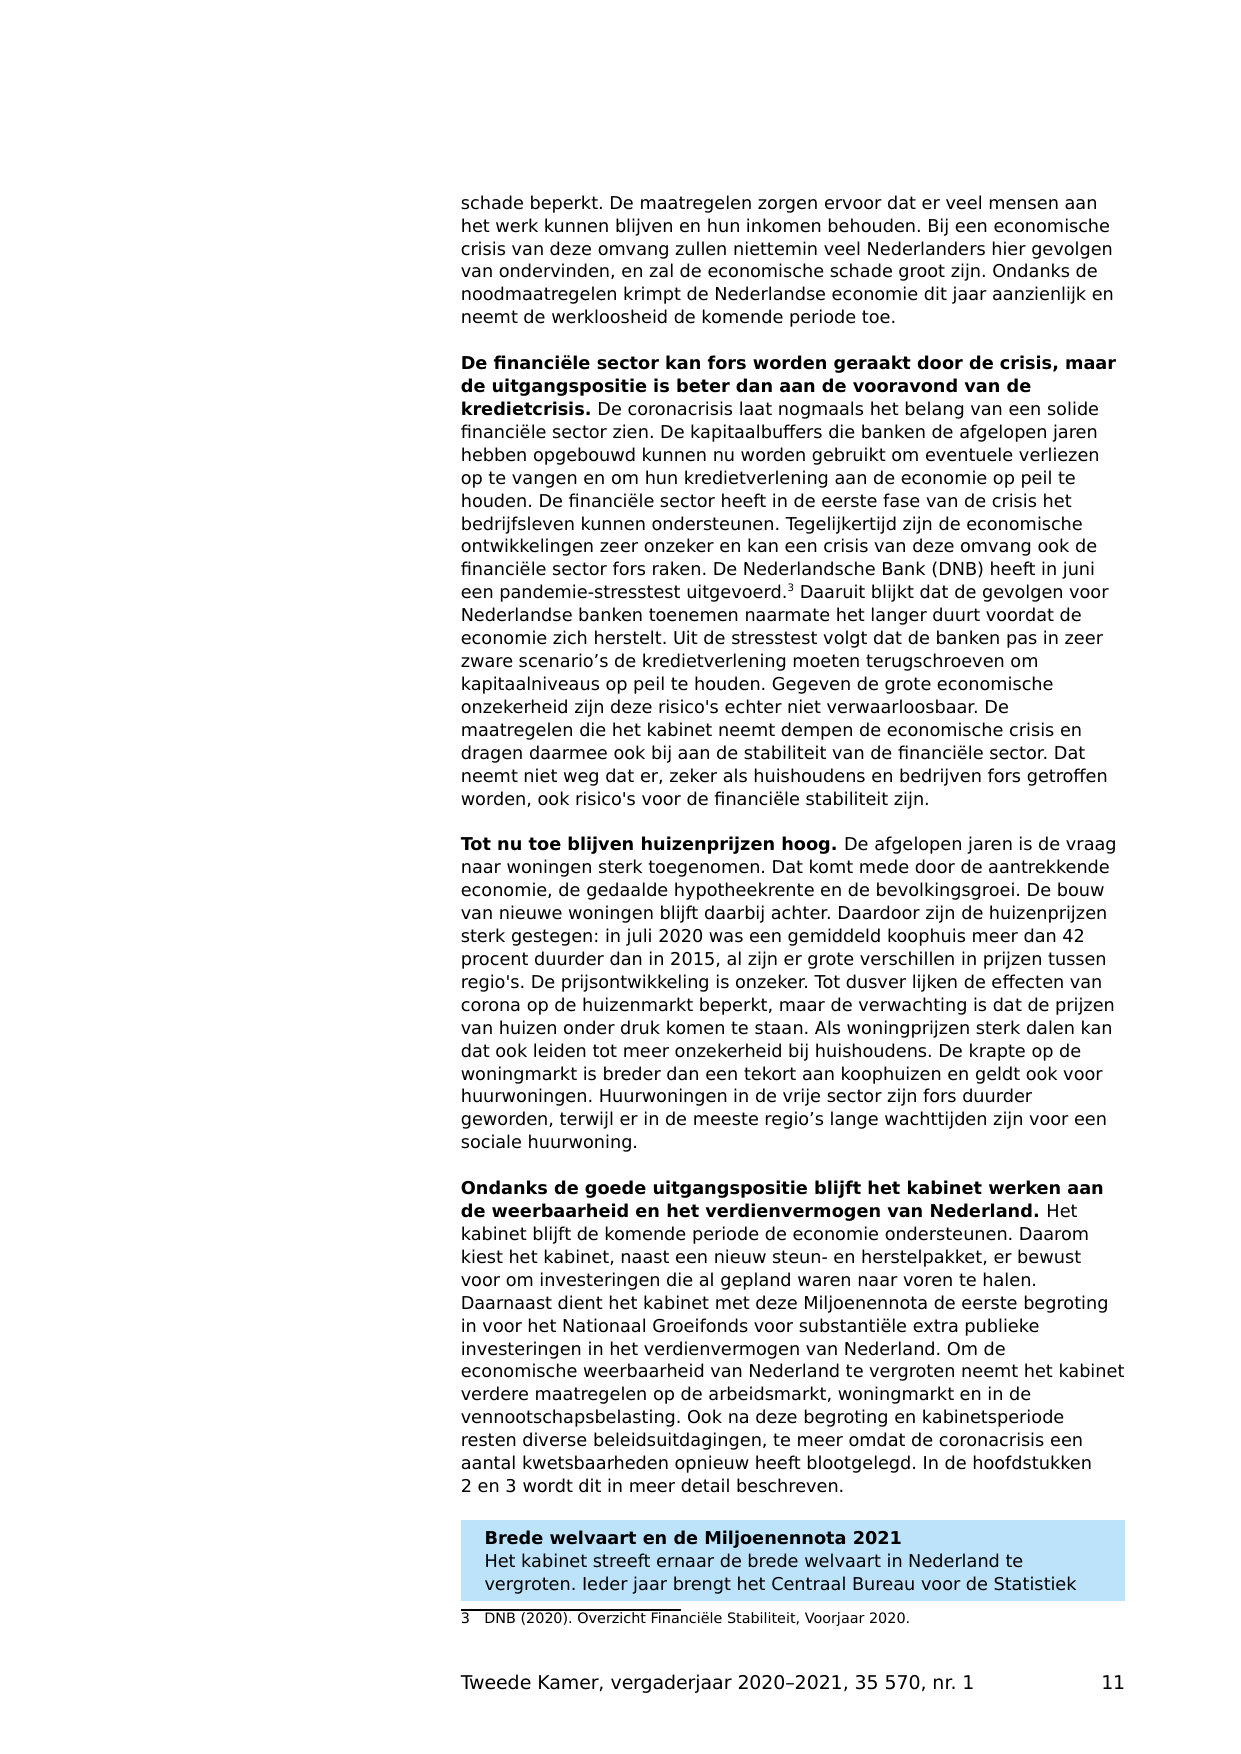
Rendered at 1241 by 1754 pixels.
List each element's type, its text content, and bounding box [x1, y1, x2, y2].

text schade beperkt. De maatregelen zorgen ervoor dat er veel mensen aan het werk kunnen blijven en hun inkomen behouden. Bij een economische crisis van deze omvang zullen niettemin veel Nederlanders hier gevolgen van ondervinden, en zal de economische schade groot zijn. Ondanks de noodmaatregelen krimpt de Nederlandse economie dit jaar aanzienlijk en neemt de werkloosheid de komende periode toe. [461, 191, 1125, 328]
text Tot nu toe blijven huizenprijzen hoog. De afgelopen jaren is de vraag naar woningen sterk toegenomen. Dat komt mede door de aantrekkende economie, de gedaalde hypotheekrente en de bevolkingsgroei. De bouw van nieuwe woningen blijft daarbij achter. Daardoor zijn de huizenprijzen sterk gestegen: in juli 2020 was een gemiddeld koophuis meer dan 42 procent duurder dan in 2015, al zijn er grote verschillen in prijzen tussen regio's. De prijsontwikkeling is onzeker. Tot dusver lijken de effecten van corona op de huizenmarkt beperkt, maar de verwachting is dat de prijzen van huizen onder druk komen te staan. Als woningprijzen sterk dalen kan dat ook leiden tot meer onzekerheid bij huishoudens. De krapte op de woningmarkt is breder dan een tekort aan koophuizen en geldt ook voor huurwoningen. Huurwoningen in de vrije sector zijn fors duurder geworden, terwijl er in de meeste regio’s lange wachttijden zijn voor een sociale huurwoning. [461, 832, 1125, 1153]
table_header Brede welvaart en de Miljoenennota 2021 Het kabinet streeft ernaar de brede welvaart in Nederland te vergroten. Ieder jaar brengt het Centraal Bureau voor de Statistiek [461, 1520, 1125, 1601]
text De financiële sector kan fors worden geraakt door de crisis, maar de uitgangspositie is beter dan aan de vooravond van de kredietcrisis. De coronacrisis laat nogmaals het belang van een solide financiële sector zien. De kapitaalbuffers die banken de afgelopen jaren hebben opgebouwd kunnen nu worden gebruikt om eventuele verliezen op te vangen en om hun kredietverlening aan de economie op peil te houden. De financiële sector heeft in de eerste fase van de crisis het bedrijfsleven kunnen ondersteunen. Tegelijkertijd zijn de economische ontwikkelingen zeer onzeker en kan een crisis van deze omvang ook de financiële sector fors raken. De Nederlandsche Bank (DNB) heeft in juni een pandemie-stresstest uitgevoerd. Daaruit blijkt dat de gevolgen voor Nederlandse banken toenemen naarmate het langer duurt voordat de economie zich herstelt. Uit de stresstest volgt dat de banken pas in zeer zware scenario’s de kredietverlening moeten terugschroeven om kapitaalniveaus op peil te houden. Gegeven de grote economische onzekerheid zijn deze risico's echter niet verwaarloosbaar. De maatregelen die het kabinet neemt dempen de economische crisis en dragen daarmee ook bij aan de stabiliteit van de financiële sector. Dat neemt niet weg dat er, zeker als huishoudens en bedrijven fors getroffen worden, ook risico's voor de financiële stabiliteit zijn. [461, 351, 1125, 809]
text Ondanks de goede uitgangspositie blijft het kabinet werken aan de weerbaarheid en het verdienvermogen van Nederland. Het kabinet blijft de komende periode de economie ondersteunen. Daarom kiest het kabinet, naast een nieuw steun- en herstelpakket, er bewust voor om investeringen die al gepland waren naar voren te halen. Daarnaast dient het kabinet met deze Miljoenennota de eerste begroting in voor het Nationaal Groeifonds voor substantiële extra publieke investeringen in het verdienvermogen van Nederland. Om de economische weerbaarheid van Nederland te vergroten neemt het kabinet verdere maatregelen op de arbeidsmarkt, woningmarkt en in de vennootschapsbelasting. Ook na deze begroting en kabinetsperiode resten diverse beleidsuitdagingen, te meer omdat de coronacrisis een aantal kwetsbaarheden opnieuw heeft blootgelegd. In de hoofdstukken 2 en 3 wordt dit in meer detail beschreven. [461, 1176, 1125, 1497]
text __DNB (2020). Overzicht Financiële Stabiliteit, Voorjaar 2020. [461, 1610, 1125, 1627]
